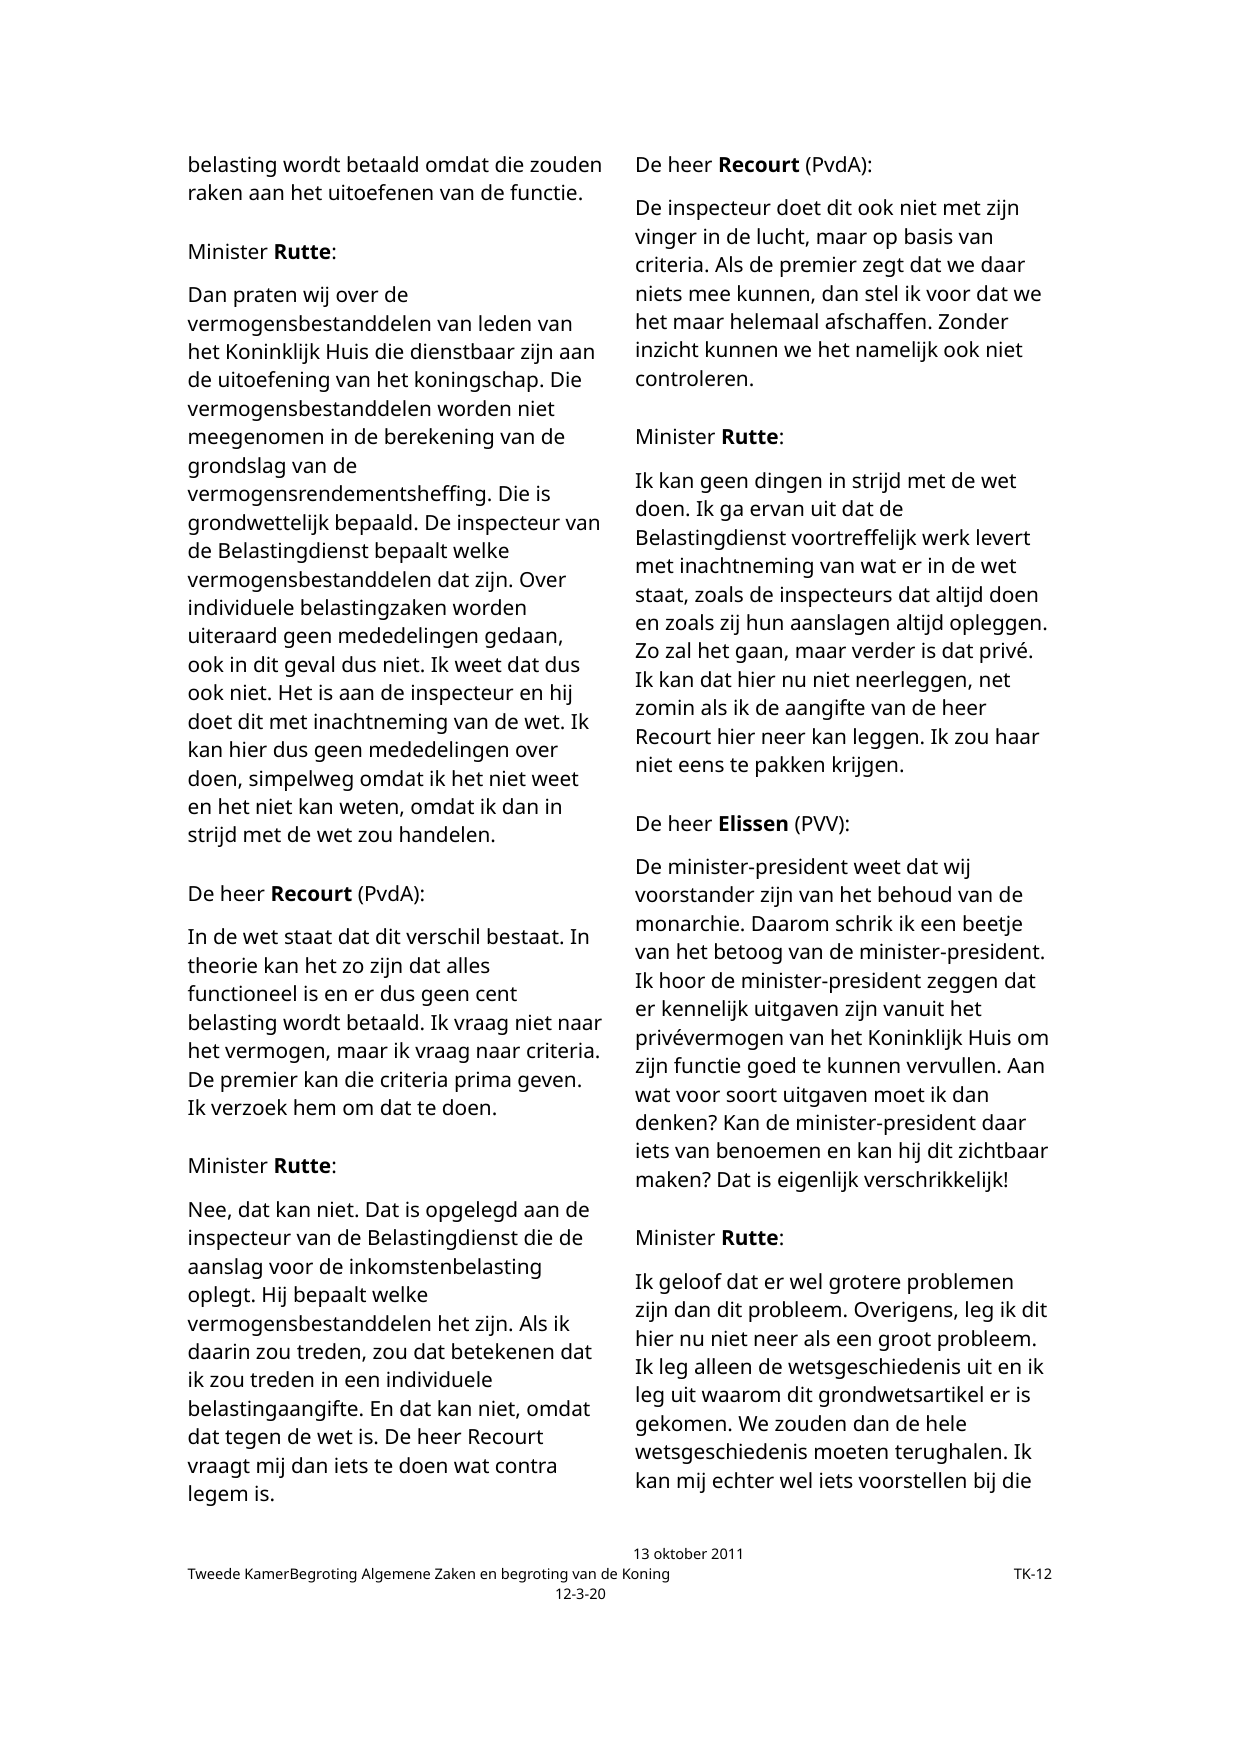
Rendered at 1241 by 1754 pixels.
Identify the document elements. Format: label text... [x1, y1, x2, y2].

text Ik geloof dat er wel grotere problemen zijn dan dit probleem. Overigens, leg ik dit hier nu niet neer als een groot probleem. Ik leg alleen de wetsgeschiedenis uit en ik leg uit waarom dit grondwetsartikel er is gekomen. We zouden dan de hele wetsgeschiedenis moeten terughalen. Ik kan mij echter wel iets voorstellen bij die [635, 1267, 1053, 1494]
text De minister-president weet dat wij voorstander zijn van het behoud van de monarchie. Daarom schrik ik een beetje van het betoog van de minister-president. Ik hoor de minister-president zeggen dat er kennelijk uitgaven zijn vanuit het privévermogen van het Koninklijk Huis om zijn functie goed te kunnen vervullen. Aan wat voor soort uitgaven moet ik dan denken? Kan de minister-president daar iets van benoemen en kan hij dit zichtbaar maken? Dat is eigenlijk verschrikkelijk! [635, 852, 1053, 1193]
text Nee, dat kan niet. Dat is opgelegd aan de inspecteur van de Belastingdienst die de aanslag voor de inkomstenbelasting oplegt. Hij bepaalt welke vermogensbestanddelen het zijn. Als ik daarin zou treden, zou dat betekenen dat ik zou treden in een individuele belastingaangifte. En dat kan niet, omdat dat tegen de wet is. De heer Recourt vraagt mij dan iets te doen wat contra legem is. [187, 1195, 605, 1508]
text De heer Recourt (PvdA): [635, 150, 1053, 178]
text De heer Recourt (PvdA): [187, 879, 605, 907]
text Dan praten wij over de vermogensbestanddelen van leden van het Koninklijk Huis die dienstbaar zijn aan de uitoefening van het koningschap. Die vermogensbestanddelen worden niet meegenomen in de berekening van de grondslag van de vermogensrendementsheffing. Die is grondwettelijk bepaald. De inspecteur van de Belastingdienst bepaalt welke vermogensbestanddelen dat zijn. Over individuele belastingzaken worden uiteraard geen mededelingen gedaan, ook in dit geval dus niet. Ik weet dat dus ook niet. Het is aan de inspecteur en hij doet dit met inachtneming van de wet. Ik kan hier dus geen mededelingen over doen, simpelweg omdat ik het niet weet en het niet kan weten, omdat ik dan in strijd met de wet zou handelen. [187, 280, 605, 849]
text Minister Rutte: [635, 422, 1053, 451]
text De inspecteur doet dit ook niet met zijn vinger in de lucht, maar op basis van criteria. Als de premier zegt dat we daar niets mee kunnen, dan stel ik voor dat we het maar helemaal afschaffen. Zonder inzicht kunnen we het namelijk ook niet controleren. [635, 193, 1053, 392]
text belasting wordt betaald omdat die zouden raken aan het uitoefenen van de functie. [187, 150, 605, 207]
text Minister Rutte: [635, 1223, 1053, 1252]
text Ik kan geen dingen in strijd met de wet doen. Ik ga ervan uit dat de Belastingdienst voortreffelijk werk levert met inachtneming van wat er in de wet staat, zoals de inspecteurs dat altijd doen en zoals zij hun aanslagen altijd opleggen. Zo zal het gaan, maar verder is dat privé. Ik kan dat hier nu niet neerleggen, net zomin als ik de aangifte van de heer Recourt hier neer kan leggen. Ik zou haar niet eens te pakken krijgen. [635, 466, 1053, 779]
text Minister Rutte: [187, 237, 605, 265]
text De heer Elissen (PVV): [635, 809, 1053, 837]
text In de wet staat dat dit verschil bestaat. In theorie kan het zo zijn dat alles functioneel is en er dus geen cent belasting wordt betaald. Ik vraag niet naar het vermogen, maar ik vraag naar criteria. De premier kan die criteria prima geven. Ik verzoek hem om dat te doen. [187, 922, 605, 1122]
text Minister Rutte: [187, 1152, 605, 1180]
